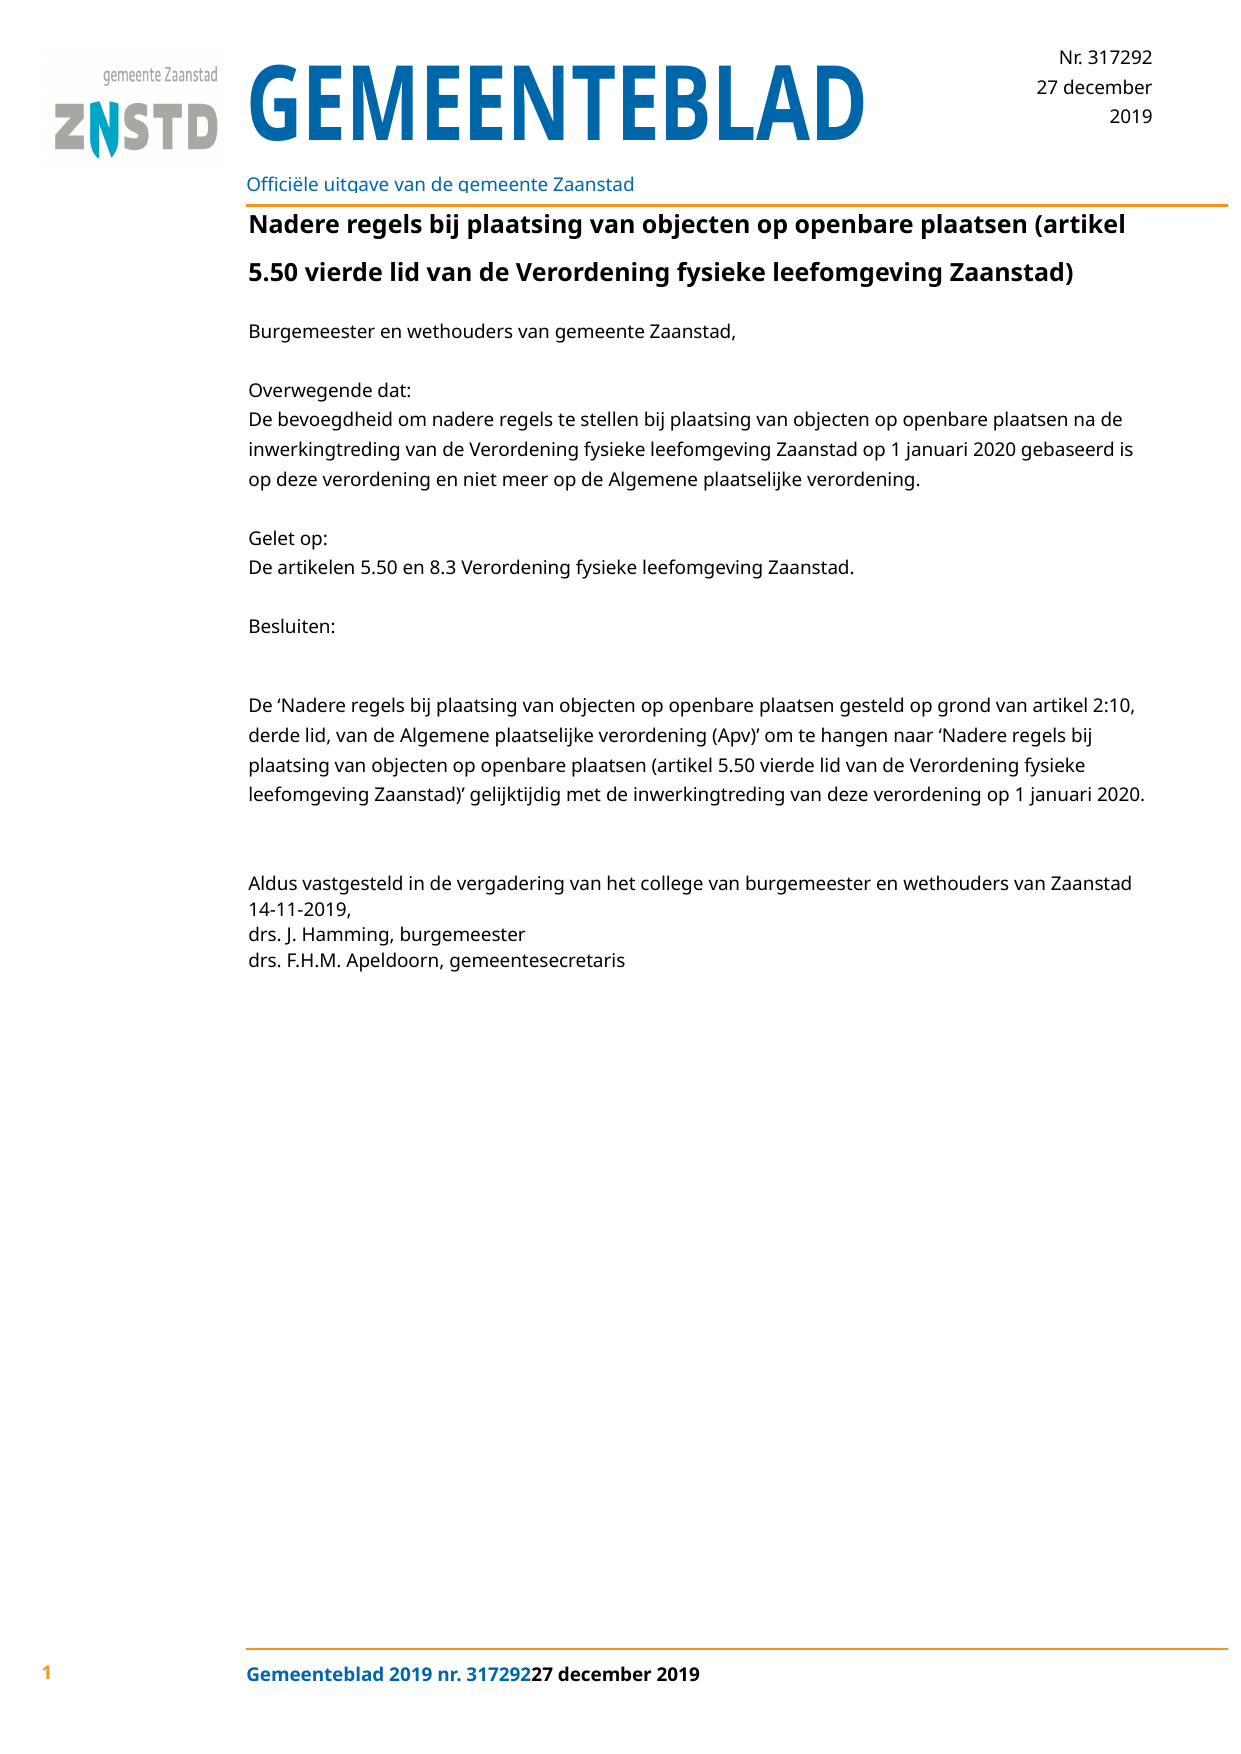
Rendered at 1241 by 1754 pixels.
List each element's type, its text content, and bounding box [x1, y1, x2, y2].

picture [41, 47, 231, 172]
text Overwegende dat: [248, 377, 1152, 403]
text Aldus vastgesteld in de vergadering van het college van burgemeester en wethouders van Zaanstad 14-11-2019, [248, 870, 1152, 922]
text Besluiten: [248, 614, 1152, 639]
text Burgemeester en wethouders van gemeente Zaanstad, [248, 318, 1152, 344]
text drs. F.H.M. Apeldoorn, gemeentesecretaris [248, 947, 1152, 973]
text De bevoegdheid om nadere regels te stellen bij plaatsing van objecten op openbare plaatsen na de inwerkingtreding van de Verordening fysieke leefomgeving Zaanstad op 1 januari 2020 gebaseerd is op deze verordening en niet meer op de Algemene plaatselijke verordening. [248, 407, 1152, 492]
text Gelet op: [248, 525, 1152, 551]
text Nadere regels bij plaatsing van objecten op openbare plaatsen (artikel 5.50 vierde lid van de Verordening fysieke leefomgeving Zaanstad) [248, 207, 1152, 288]
text De artikelen 5.50 en 8.3 Verordening fysieke leefomgeving Zaanstad. [248, 554, 1152, 580]
text De ‘Nadere regels bij plaatsing van objecten op openbare plaatsen gesteld op grond van artikel 2:10, derde lid, van de Algemene plaatselijke verordening (Apv)’ om te hangen naar ‘Nadere regels bij plaatsing van objecten op openbare plaatsen (artikel 5.50 vierde lid van de Verordening fysieke leefomgeving Zaanstad)’ gelijktijdig met de inwerkingtreding van deze verordening op 1 januari 2020. [248, 693, 1152, 807]
text drs. J. Hamming, burgemeester [248, 922, 1152, 947]
